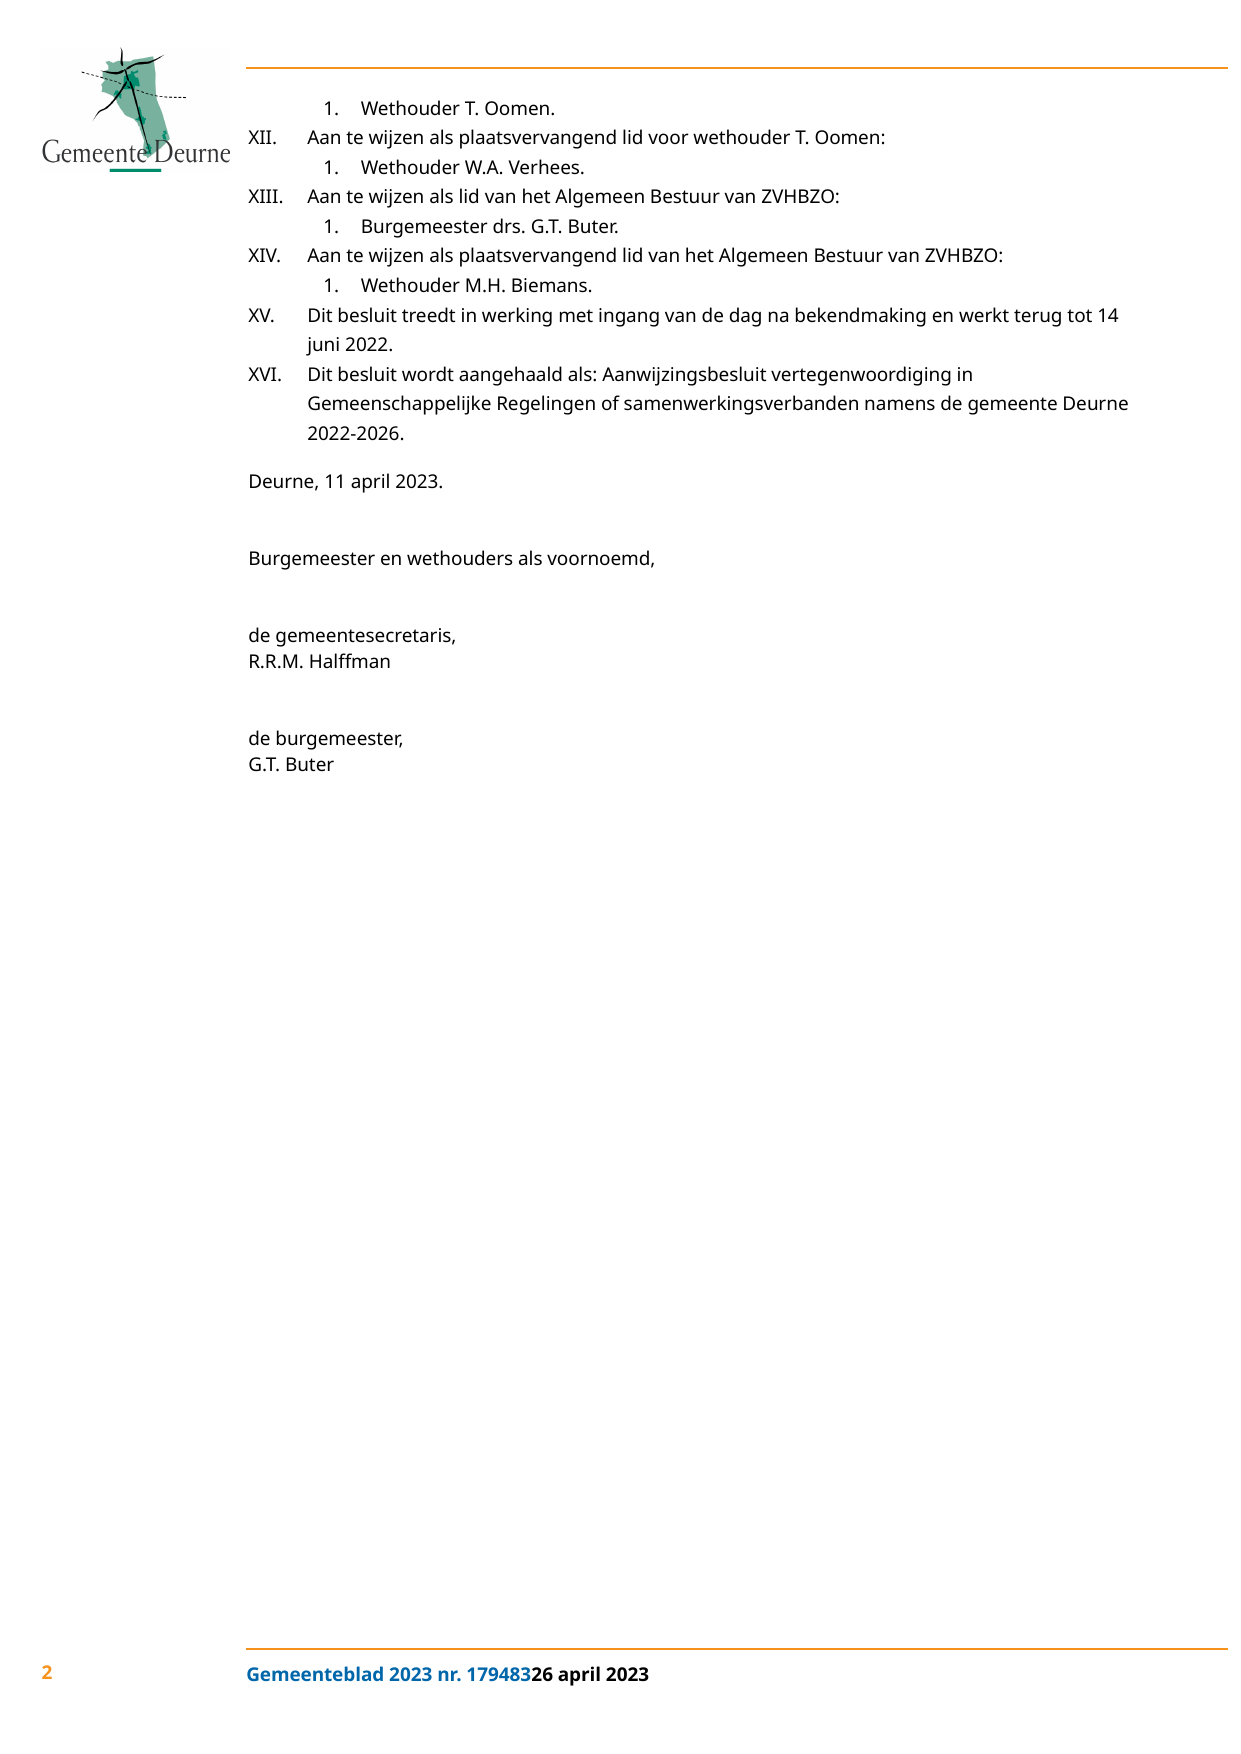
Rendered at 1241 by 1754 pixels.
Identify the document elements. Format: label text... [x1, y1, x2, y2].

list Wethouder W.A. Verhees. [323, 154, 1152, 180]
text Burgemeester en wethouders als voornoemd, [248, 545, 1152, 571]
list Dit besluit treedt in werking met ingang van de dag na bekendmaking en werkt terug tot 14 juni 2022. [248, 302, 1152, 357]
text de gemeentesecretaris, [248, 622, 1152, 648]
text R.R.M. Halffman [248, 648, 1152, 674]
list Aan te wijzen als lid van het Algemeen Bestuur van ZVHBZO: [248, 183, 1152, 209]
list Aan te wijzen als plaatsvervangend lid voor wethouder T. Oomen: [248, 124, 1152, 150]
text Deurne, 11 april 2023. [248, 468, 1152, 494]
list Burgemeester drs. G.T. Buter. [323, 213, 1152, 239]
list Wethouder M.H. Biemans. [323, 272, 1152, 298]
list Aan te wijzen als plaatsvervangend lid van het Algemeen Bestuur van ZVHBZO: [248, 243, 1152, 268]
text G.T. Buter [248, 751, 1152, 777]
list Dit besluit wordt aangehaald als: Aanwijzingsbesluit vertegenwoordiging in Gemeenschappelijke Regelingen of samenwerkingsverbanden namens de gemeente Deurne 2022-2026. [248, 361, 1152, 446]
text de burgemeester, [248, 725, 1152, 751]
picture [41, 47, 231, 172]
list Wethouder T. Oomen. [323, 95, 1152, 121]
